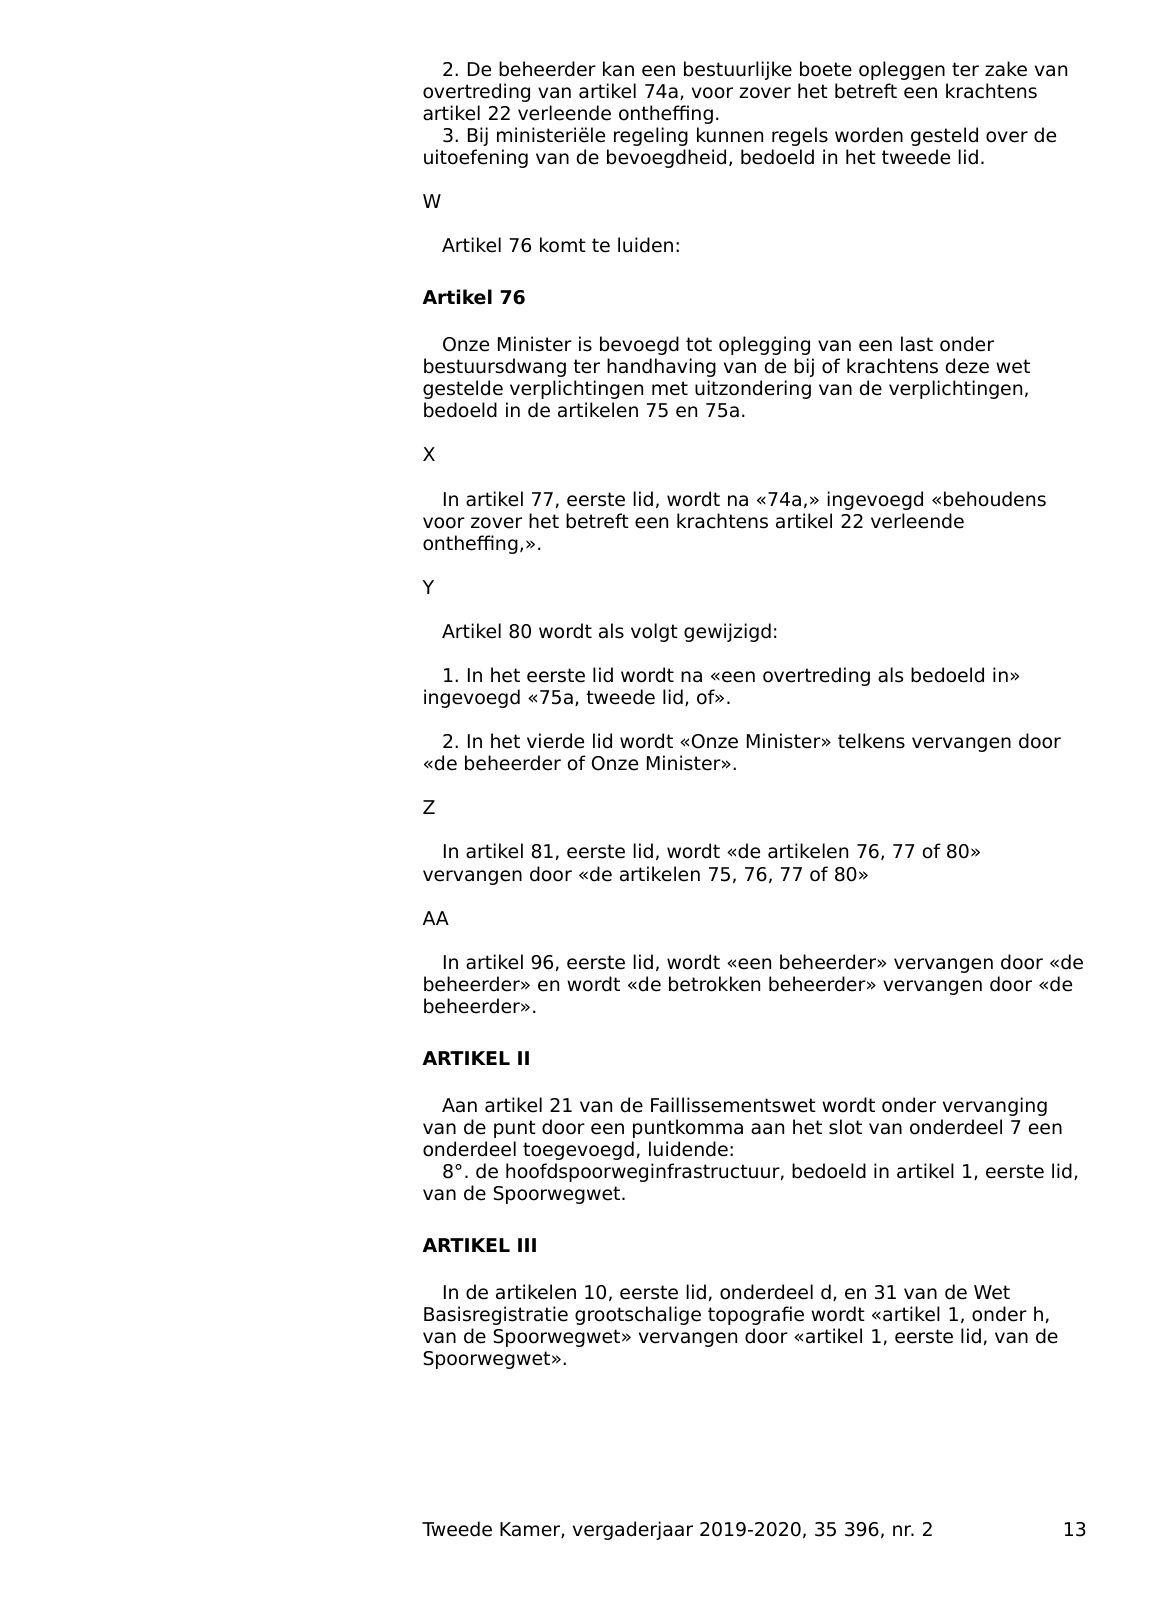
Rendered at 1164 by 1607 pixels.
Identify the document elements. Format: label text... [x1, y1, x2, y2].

text Onze Minister is bevoegd tot oplegging van een last onder bestuursdwang ter handhaving van de bij of krachtens deze wet gestelde verplichtingen met uitzondering van de verplichtingen, bedoeld in de artikelen 75 en 75a. [422, 334, 1087, 422]
text In de artikelen 10, eerste lid, onderdeel d, en 31 van de Wet Basisregistratie grootschalige topografie wordt «artikel 1, onder h, van de Spoorwegwet» vervangen door «artikel 1, eerste lid, van de Spoorwegwet». [422, 1282, 1087, 1369]
text X [422, 444, 1087, 466]
subtitle Artikel 76 [422, 287, 1087, 309]
text 2. De beheerder kan een bestuurlijke boete opleggen ter zake van overtreding van artikel 74a, voor zover het betreft een krachtens artikel 22 verleende ontheffing. [422, 59, 1087, 125]
text 8°. de hoofdspoorweginfrastructuur, bedoeld in artikel 1, eerste lid, van de Spoorwegwet. [422, 1161, 1087, 1204]
text Y [422, 577, 1087, 599]
text 2. In het vierde lid wordt «Onze Minister» telkens vervangen door «de beheerder of Onze Minister». [422, 731, 1087, 775]
text AA [422, 908, 1087, 929]
subtitle ARTIKEL II [422, 1048, 1087, 1070]
text In artikel 96, eerste lid, wordt «een beheerder» vervangen door «de beheerder» en wordt «de betrokken beheerder» vervangen door «de beheerder». [422, 952, 1087, 1018]
subtitle ARTIKEL III [422, 1234, 1087, 1257]
text In artikel 77, eerste lid, wordt na «74a,» ingevoegd «behoudens voor zover het betreft een krachtens artikel 22 verleende ontheffing,». [422, 488, 1087, 554]
text 3. Bij ministeriële regeling kunnen regels worden gesteld over de uitoefening van de bevoegdheid, bedoeld in het tweede lid. [422, 125, 1087, 169]
text Z [422, 797, 1087, 819]
text Aan artikel 21 van de Faillissementswet wordt onder vervanging van de punt door een puntkomma aan het slot van onderdeel 7 een onderdeel toegevoegd, luidende: [422, 1095, 1087, 1161]
text Artikel 80 wordt als volgt gewijzigd: [422, 621, 1087, 643]
text W [422, 191, 1087, 213]
text 1. In het eerste lid wordt na «een overtreding als bedoeld in» ingevoegd «75a, tweede lid, of». [422, 665, 1087, 709]
text In artikel 81, eerste lid, wordt «de artikelen 76, 77 of 80» vervangen door «de artikelen 75, 76, 77 of 80» [422, 841, 1087, 885]
text Artikel 76 komt te luiden: [422, 235, 1087, 257]
